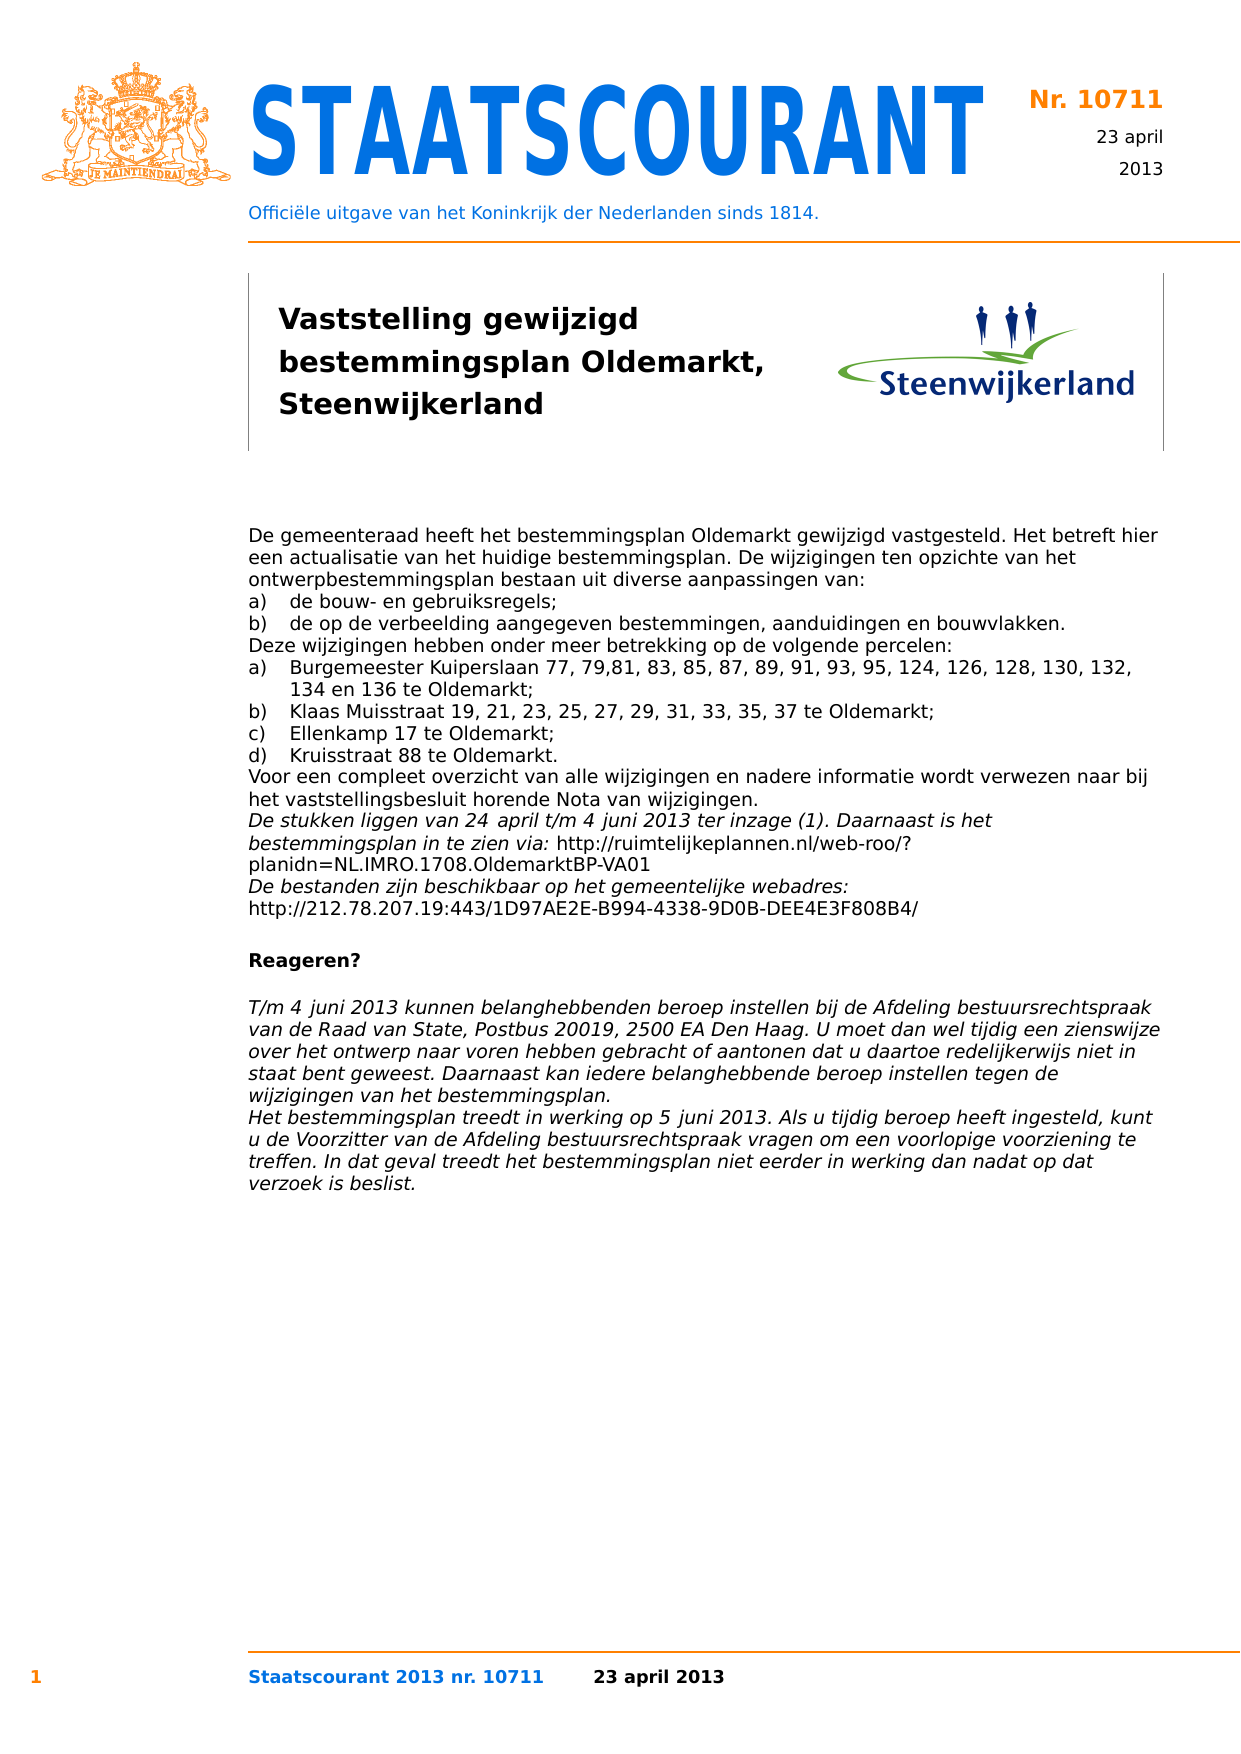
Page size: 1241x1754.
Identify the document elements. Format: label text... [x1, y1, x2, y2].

text De bestanden zijn beschikbaar op het gemeentelijke webadres: http://212.78.207.19:443/1D97AE2E-B994-4338-9D0B-DEE4E3F808B4/ [248, 876, 1163, 920]
text c) Ellenkamp 17 te Oldemarkt; [248, 722, 1163, 744]
picture [838, 302, 1134, 403]
table_header STAATSCOURANT [248, 62, 998, 203]
subtitle Vaststelling gewijzigd bestemmingsplan Oldemarkt, Steenwijkerland [249, 273, 1163, 451]
text a) de bouw- en gebruiksregels; [248, 591, 1163, 613]
table_header Nr. 10711 [998, 62, 1240, 121]
text b) Klaas Muisstraat 19, 21, 23, 25, 27, 29, 31, 33, 35, 37 te Oldemarkt; [248, 701, 1163, 722]
text a) Burgemeester Kuiperslaan 77, 79,81, 83, 85, 87, 89, 91, 93, 95, 124, 126, 128, 130, 132, 134 en 136 te Oldemarkt; [248, 657, 1163, 701]
text De stukken liggen van 24 april t/m 4 juni 2013 ter inzage (1). Daarnaast is het bestemmingsplan in te zien via: http://ruimtelijkeplannen.nl/web-roo/?planidn=NL.IMRO.1708.OldemarktBP-VA01 [248, 810, 1163, 876]
text Het bestemmingsplan treedt in werking op 5 juni 2013. Als u tijdig beroep heeft ingesteld, kunt u de Voorzitter van de Afdeling bestuursrechtspraak vragen om een voorlopige voorziening te treffen. In dat geval treedt het bestemmingsplan niet eerder in werking dan nadat op dat verzoek is beslist. [248, 1107, 1163, 1195]
table_header [25, 62, 248, 241]
text Voor een compleet overzicht van alle wijzigingen en nadere informatie wordt verwezen naar bij het vaststellingsbesluit horende Nota van wijzigingen. [248, 766, 1163, 810]
text b) de op de verbeelding aangegeven bestemmingen, aanduidingen en bouwvlakken. [248, 613, 1163, 634]
subtitle Reageren? [248, 950, 1163, 972]
text De gemeenteraad heeft het bestemmingsplan Oldemarkt gewijzigd vastgesteld. Het betreft hier een actualisatie van het huidige bestemmingsplan. De wijzigingen ten opzichte van het ontwerpbestemmingsplan bestaan uit diverse aanpassingen van: [248, 525, 1163, 591]
text Deze wijzigingen hebben onder meer betrekking op de volgende percelen: [248, 634, 1163, 657]
picture [41, 62, 231, 186]
table_cell 2013 [998, 153, 1240, 203]
table_cell Officiële uitgave van het Koninkrijk der Nederlanden sinds 1814. [248, 203, 1240, 241]
text d) Kruisstraat 88 te Oldemarkt. [248, 744, 1163, 766]
text T/m 4 juni 2013 kunnen belanghebbenden beroep instellen bij de Afdeling bestuursrechtspraak van de Raad van State, Postbus 20019, 2500 EA Den Haag. U moet dan wel tijdig een zienswijze over het ontwerp naar voren hebben gebracht of aantonen dat u daartoe redelijkerwijs niet in staat bent geweest. Daarnaast kan iedere belanghebbende beroep instellen tegen de wijzigingen van het bestemmingsplan. [248, 997, 1163, 1107]
table_cell 23 april [998, 121, 1240, 153]
